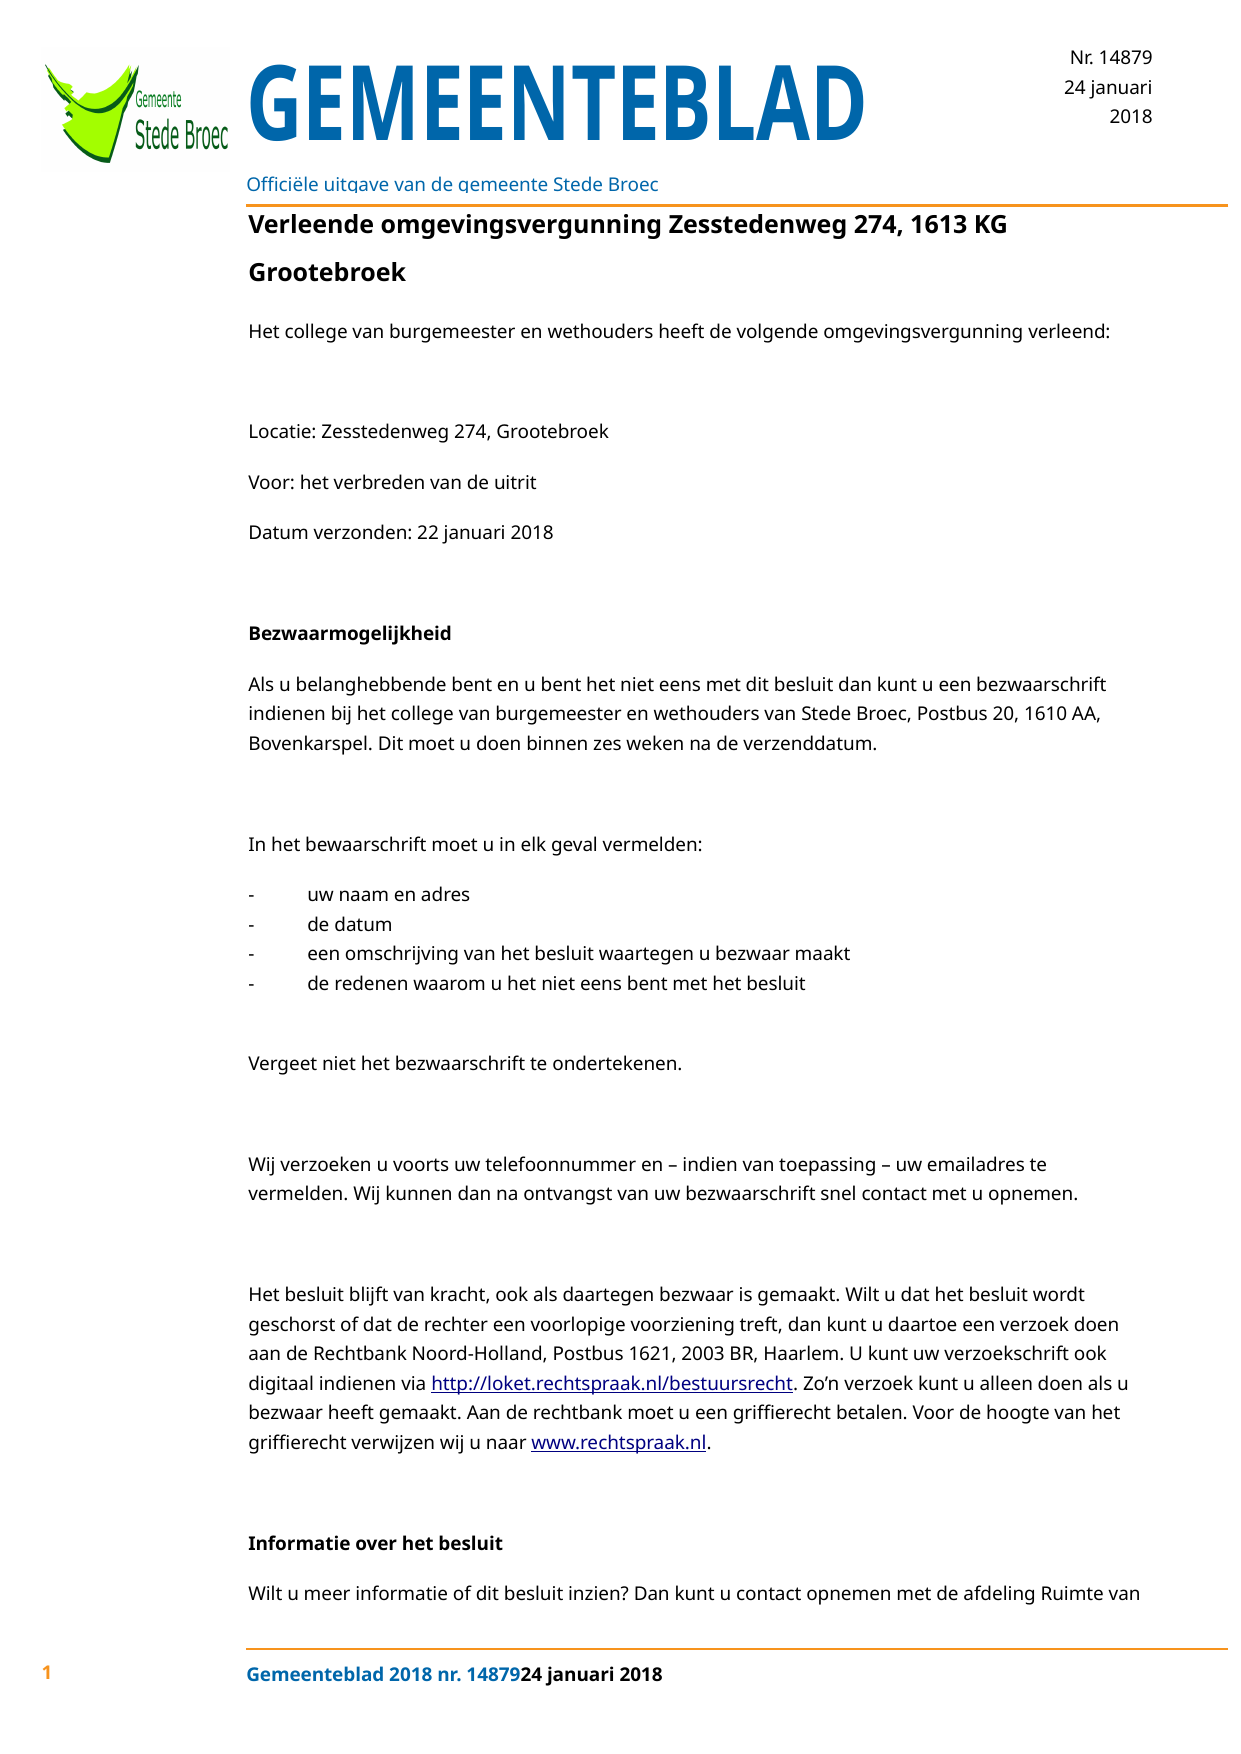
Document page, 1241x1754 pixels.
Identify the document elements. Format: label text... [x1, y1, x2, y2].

text Verleende omgevingsvergunning Zesstedenweg 274, 1613 KG Grootebroek [248, 207, 1152, 288]
text Wij verzoeken u voorts uw telefoonnummer en – indien van toepassing – uw emailadres te vermelden. Wij kunnen dan na ontvangst van uw bezwaarschrift snel contact met u opnemen. [248, 1151, 1152, 1206]
list de datum [248, 911, 1152, 937]
text Voor: het verbreden van de uitrit [248, 469, 1152, 495]
text Datum verzonden: 22 januari 2018 [248, 519, 1152, 545]
list een omschrijving van het besluit waartegen u bezwaar maakt [248, 940, 1152, 966]
text Als u belanghebbende bent en u bent het niet eens met dit besluit dan kunt u een bezwaarschrift indienen bij het college van burgemeester en wethouders van Stede Broec, Postbus 20, 1610 AA, Bovenkarspel. Dit moet u doen binnen zes weken na de verzenddatum. [248, 671, 1152, 756]
list uw naam en adres [248, 881, 1152, 907]
text Informatie over het besluit [248, 1530, 1152, 1556]
text Vergeet niet het bezwaarschrift te ondertekenen. [248, 1050, 1152, 1076]
text Het besluit blijft van kracht, ook als daartegen bezwaar is gemaakt. Wilt u dat het besluit wordt geschorst of dat de rechter een voorlopige voorziening treft, dan kunt u daartoe een verzoek doen aan de Rechtbank Noord-Holland, Postbus 1621, 2003 BR, Haarlem. U kunt uw verzoekschrift ook digitaal indienen via http://loket.rechtspraak.nl/bestuursrecht. Zo’n verzoek kunt u alleen doen als u bezwaar heeft gemaakt. Aan de rechtbank moet u een griffierecht betalen. Voor de hoogte van het griffierecht verwijzen wij u naar www.rechtspraak.nl. [248, 1281, 1152, 1455]
text Bezwaarmogelijkheid [248, 620, 1152, 646]
list de redenen waarom u het niet eens bent met het besluit [248, 970, 1152, 996]
text In het bewaarschrift moet u in elk geval vermelden: [248, 831, 1152, 857]
picture [41, 47, 231, 172]
text Het college van burgemeester en wethouders heeft de volgende omgevingsvergunning verleend: [248, 318, 1152, 344]
text Wilt u meer informatie of dit besluit inzien? Dan kunt u contact opnemen met de afdeling Ruimte van [248, 1580, 1152, 1606]
text Locatie: Zesstedenweg 274, Grootebroek [248, 419, 1152, 444]
